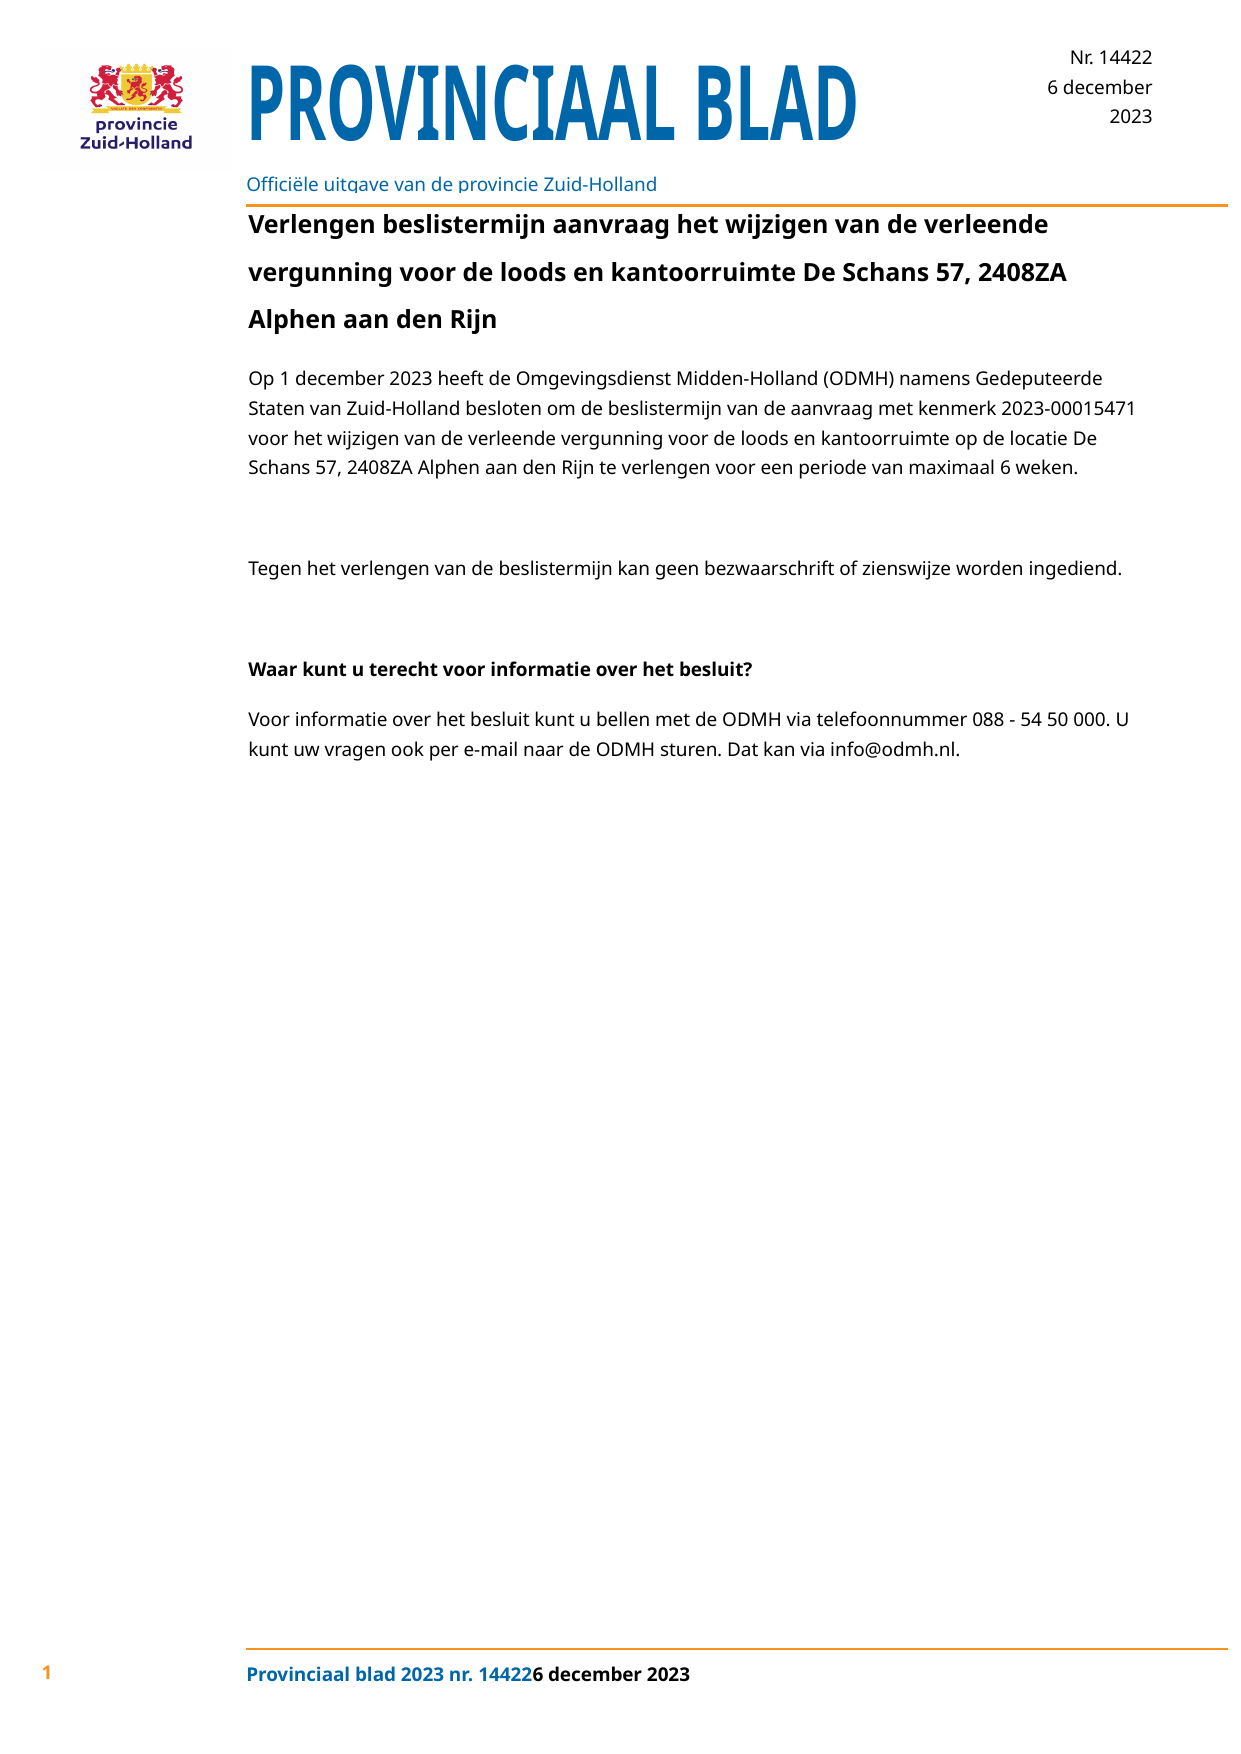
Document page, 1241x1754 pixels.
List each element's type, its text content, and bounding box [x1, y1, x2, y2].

text Tegen het verlengen van de beslistermijn kan geen bezwaarschrift of zienswijze worden ingediend. [248, 555, 1152, 581]
text Verlengen beslistermijn aanvraag het wijzigen van de verleende vergunning voor de loods en kantoorruimte De Schans 57, 2408ZA Alphen aan den Rijn [248, 207, 1152, 336]
text Op 1 december 2023 heeft de Omgevingsdienst Midden-Holland (ODMH) namens Gedeputeerde Staten van Zuid-Holland besloten om de beslistermijn van de aanvraag met kenmerk 2023-00015471 voor het wijzigen van de verleende vergunning voor de loods en kantoorruimte op de locatie De Schans 57, 2408ZA Alphen aan den Rijn te verlengen voor een periode van maximaal 6 weken. [248, 366, 1152, 480]
picture [41, 47, 231, 172]
text Waar kunt u terecht voor informatie over het besluit? [248, 656, 1152, 682]
text Voor informatie over het besluit kunt u bellen met de ODMH via telefoonnummer 088 - 54 50 000. U kunt uw vragen ook per e-mail naar de ODMH sturen. Dat kan via info@odmh.nl. [248, 706, 1152, 762]
